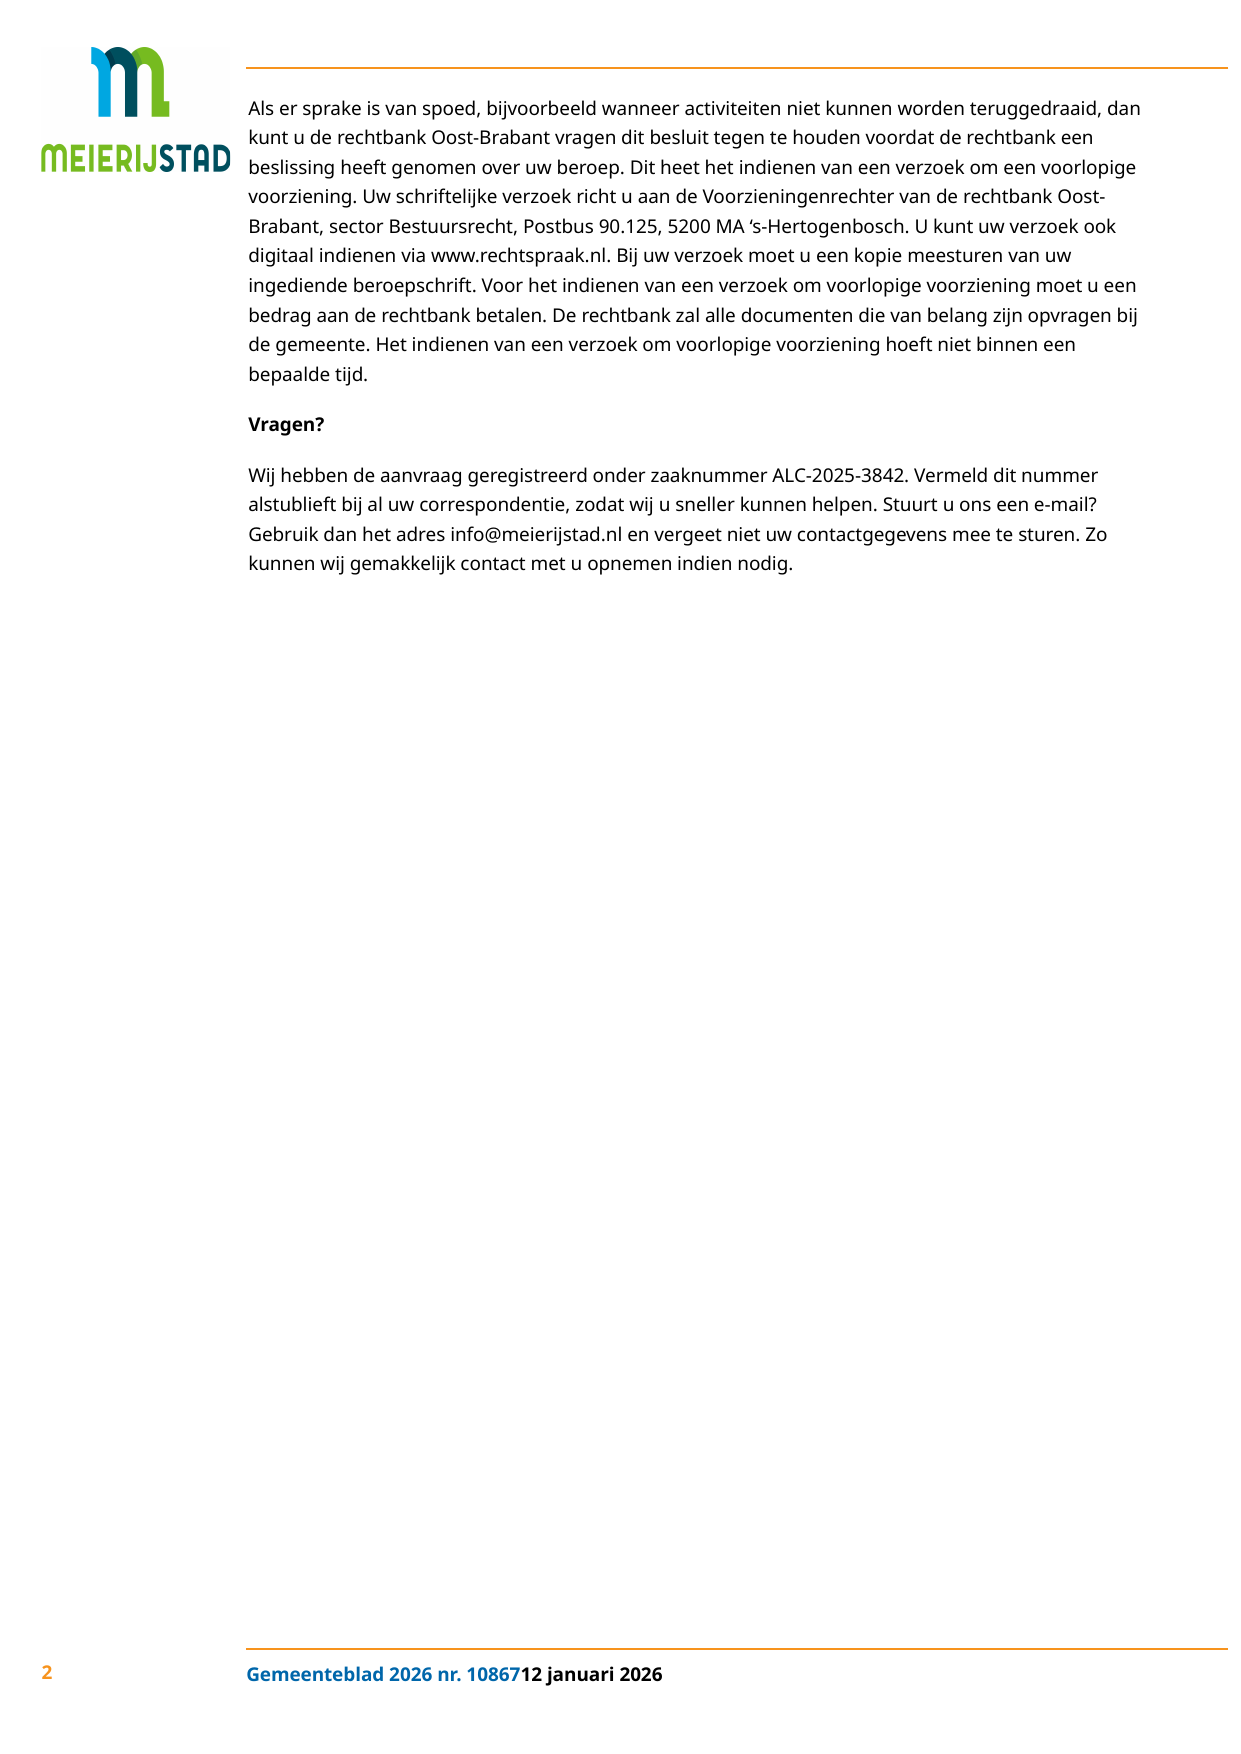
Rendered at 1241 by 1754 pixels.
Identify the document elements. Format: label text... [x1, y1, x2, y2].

picture [41, 47, 231, 172]
text Wij hebben de aanvraag geregistreerd onder zaaknummer ALC-2025-3842. Vermeld dit nummer alstublieft bij al uw correspondentie, zodat wij u sneller kunnen helpen. Stuurt u ons een e-mail? Gebruik dan het adres info@meierijstad.nl en vergeet niet uw contactgegevens mee te sturen. Zo kunnen wij gemakkelijk contact met u opnemen indien nodig. [248, 462, 1152, 576]
text Als er sprake is van spoed, bijvoorbeeld wanneer activiteiten niet kunnen worden teruggedraaid, dan kunt u de rechtbank Oost-Brabant vragen dit besluit tegen te houden voordat de rechtbank een beslissing heeft genomen over uw beroep. Dit heet het indienen van een verzoek om een voorlopige voorziening. Uw schriftelijke verzoek richt u aan de Voorzieningenrechter van de rechtbank Oost-Brabant, sector Bestuursrecht, Postbus 90.125, 5200 MA ‘s-Hertogenbosch. U kunt uw verzoek ook digitaal indienen via www.rechtspraak.nl. Bij uw verzoek moet u een kopie meesturen van uw ingediende beroepschrift. Voor het indienen van een verzoek om voorlopige voorziening moet u een bedrag aan de rechtbank betalen. De rechtbank zal alle documenten die van belang zijn opvragen bij de gemeente. Het indienen van een verzoek om voorlopige voorziening hoeft niet binnen een bepaalde tijd. [248, 95, 1152, 387]
text Vragen? [248, 411, 1152, 437]
